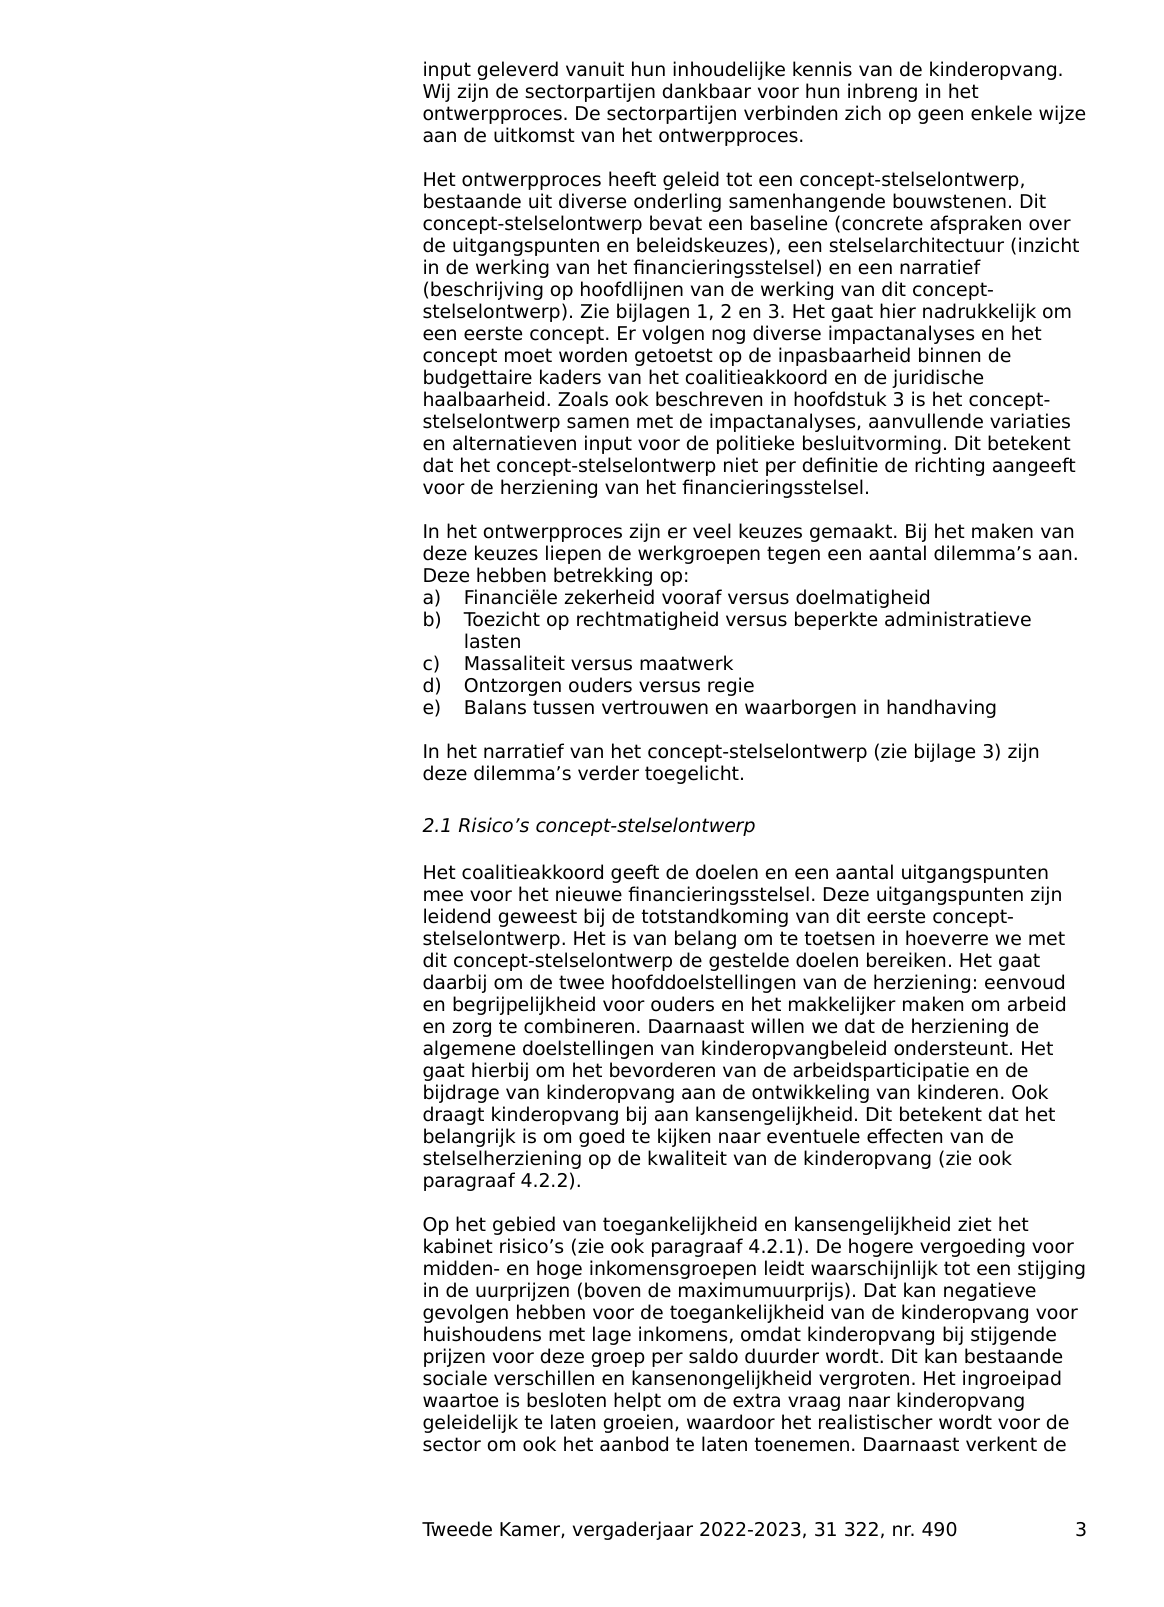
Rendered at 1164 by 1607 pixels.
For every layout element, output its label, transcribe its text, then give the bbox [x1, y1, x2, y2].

text Het coalitieakkoord geeft de doelen en een aantal uitgangspunten mee voor het nieuwe financieringsstelsel. Deze uitgangspunten zijn leidend geweest bij de totstandkoming van dit eerste concept-stelselontwerp. Het is van belang om te toetsen in hoeverre we met dit concept-stelselontwerp de gestelde doelen bereiken. Het gaat daarbij om de twee hoofddoelstellingen van de herziening: eenvoud en begrijpelijkheid voor ouders en het makkelijker maken om arbeid en zorg te combineren. Daarnaast willen we dat de herziening de algemene doelstellingen van kinderopvangbeleid ondersteunt. Het gaat hierbij om het bevorderen van de arbeidsparticipatie en de bijdrage van kinderopvang aan de ontwikkeling van kinderen. Ook draagt kinderopvang bij aan kansengelijkheid. Dit betekent dat het belangrijk is om goed te kijken naar eventuele effecten van de stelselherziening op de kwaliteit van de kinderopvang (zie ook paragraaf 4.2.2). [422, 862, 1087, 1192]
text In het narratief van het concept-stelselontwerp (zie bijlage 3) zijn deze dilemma’s verder toegelicht. [422, 741, 1087, 785]
text a) Financiële zekerheid vooraf versus doelmatigheid [422, 587, 1087, 609]
text Op het gebied van toegankelijkheid en kansengelijkheid ziet het kabinet risico’s (zie ook paragraaf 4.2.1). De hogere vergoeding voor midden- en hoge inkomensgroepen leidt waarschijnlijk tot een stijging in de uurprijzen (boven de maximumuurprijs). Dat kan negatieve gevolgen hebben voor de toegankelijkheid van de kinderopvang voor huishoudens met lage inkomens, omdat kinderopvang bij stijgende prijzen voor deze groep per saldo duurder wordt. Dit kan bestaande sociale verschillen en kansenongelijkheid vergroten. Het ingroeipad waartoe is besloten helpt om de extra vraag naar kinderopvang geleidelijk te laten groeien, waardoor het realistischer wordt voor de sector om ook het aanbod te laten toenemen. Daarnaast verkent de [422, 1214, 1087, 1456]
text d) Ontzorgen ouders versus regie [422, 675, 1087, 697]
text b) Toezicht op rechtmatigheid versus beperkte administratieve lasten [422, 609, 1087, 653]
text e) Balans tussen vertrouwen en waarborgen in handhaving [422, 697, 1087, 719]
text input geleverd vanuit hun inhoudelijke kennis van de kinderopvang. Wij zijn de sectorpartijen dankbaar voor hun inbreng in het ontwerpproces. De sectorpartijen verbinden zich op geen enkele wijze aan de uitkomst van het ontwerpproces. [422, 59, 1087, 147]
text c) Massaliteit versus maatwerk [422, 653, 1087, 675]
subtitle 2.1 Risico’s concept-stelselontwerp [422, 815, 1087, 837]
text Het ontwerpproces heeft geleid tot een concept-stelselontwerp, bestaande uit diverse onderling samenhangende bouwstenen. Dit concept-stelselontwerp bevat een baseline (concrete afspraken over de uitgangspunten en beleidskeuzes), een stelselarchitectuur (inzicht in de werking van het financieringsstelsel) en een narratief (beschrijving op hoofdlijnen van de werking van dit concept-stelselontwerp). Zie bijlagen 1, 2 en 3. Het gaat hier nadrukkelijk om een eerste concept. Er volgen nog diverse impactanalyses en het concept moet worden getoetst op de inpasbaarheid binnen de budgettaire kaders van het coalitieakkoord en de juridische haalbaarheid. Zoals ook beschreven in hoofdstuk 3 is het concept-stelselontwerp samen met de impactanalyses, aanvullende variaties en alternatieven input voor de politieke besluitvorming. Dit betekent dat het concept-stelselontwerp niet per definitie de richting aangeeft voor de herziening van het financieringsstelsel. [422, 169, 1087, 499]
text In het ontwerpproces zijn er veel keuzes gemaakt. Bij het maken van deze keuzes liepen de werkgroepen tegen een aantal dilemma’s aan. Deze hebben betrekking op: [422, 521, 1087, 587]
